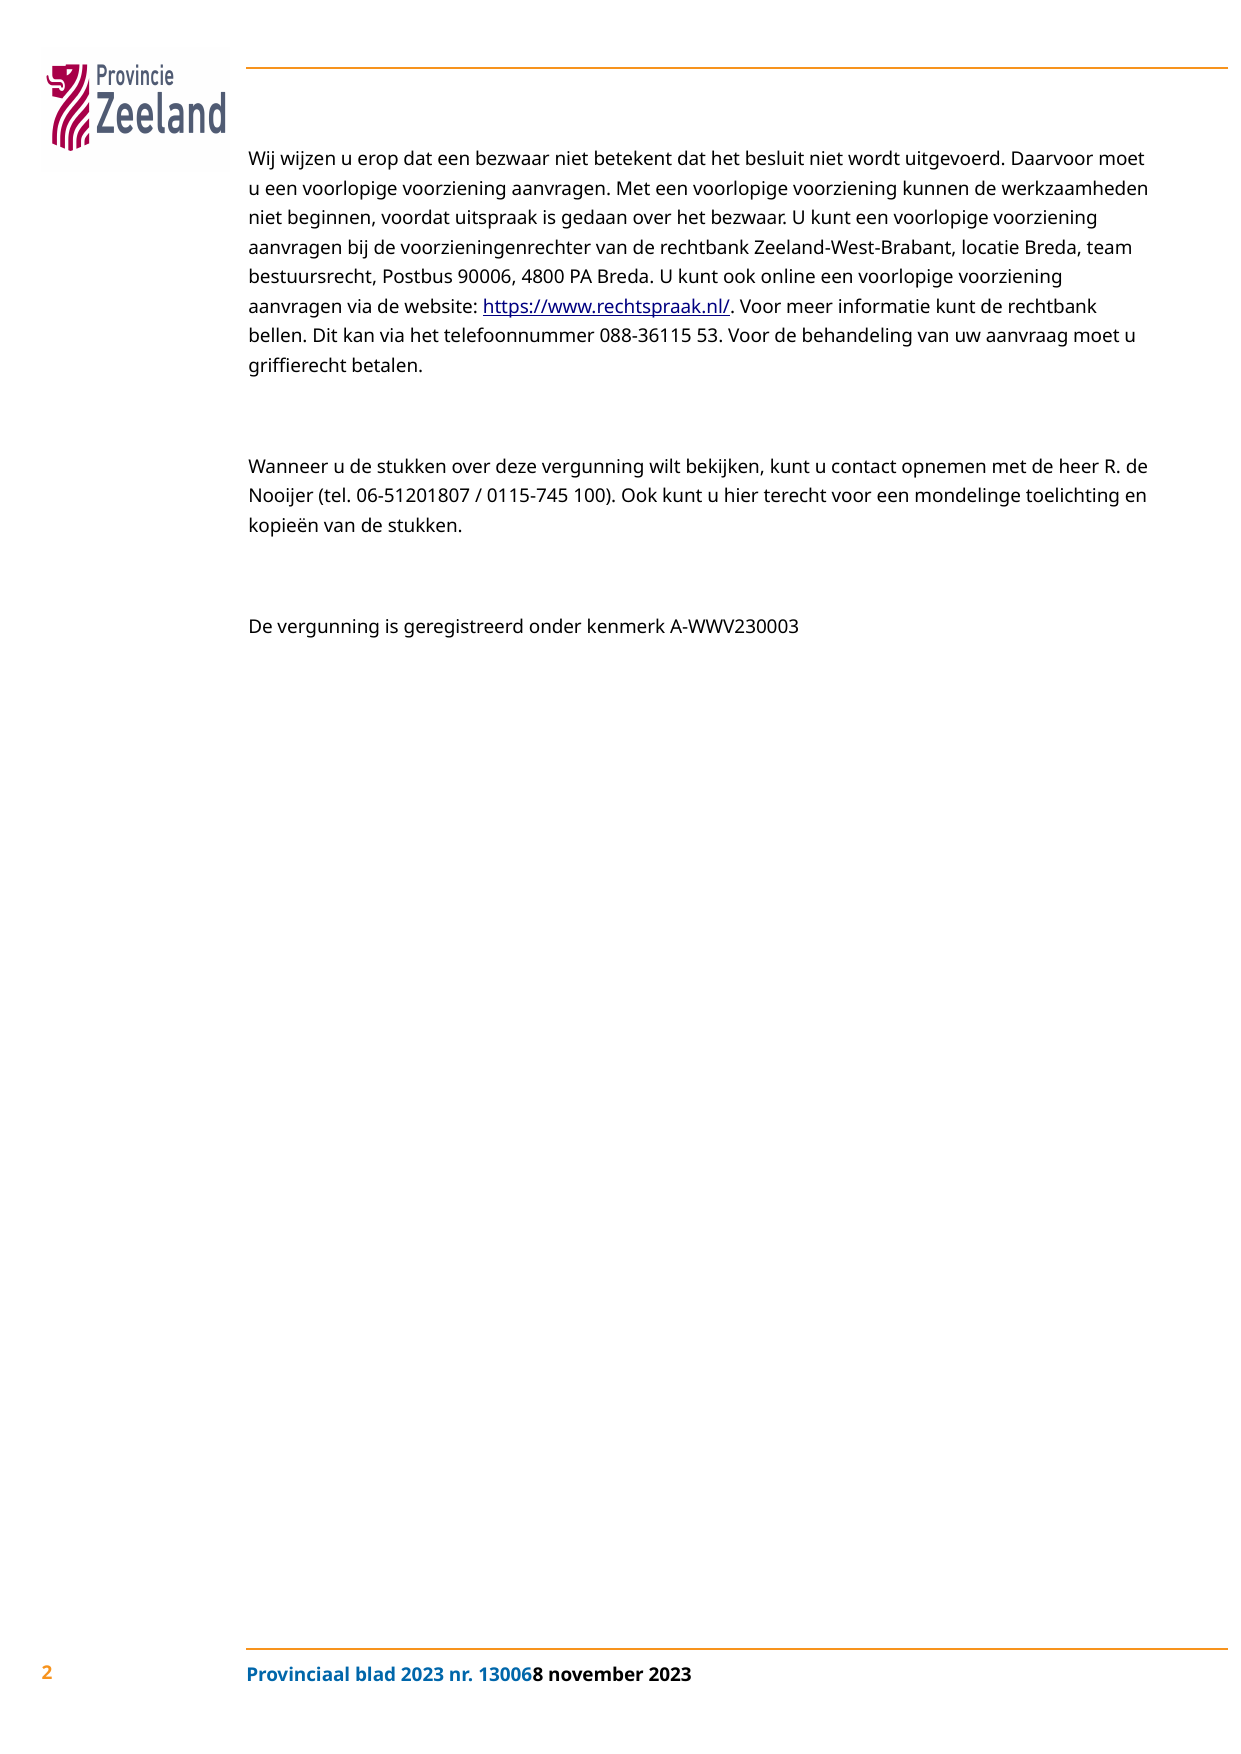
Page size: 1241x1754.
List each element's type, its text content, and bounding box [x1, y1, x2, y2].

picture [41, 47, 231, 172]
text Wij wijzen u erop dat een bezwaar niet betekent dat het besluit niet wordt uitgevoerd. Daarvoor moet u een voorlopige voorziening aanvragen. Met een voorlopige voorziening kunnen de werkzaamheden niet beginnen, voordat uitspraak is gedaan over het bezwaar. U kunt een voorlopige voorziening aanvragen bij de voorzieningenrechter van de rechtbank Zeeland-West-Brabant, locatie Breda, team bestuursrecht, Postbus 90006, 4800 PA Breda. U kunt ook online een voorlopige voorziening aanvragen via de website: https://www.rechtspraak.nl/. Voor meer informatie kunt de rechtbank bellen. Dit kan via het telefoonnummer 088-36115 53. Voor de behandeling van uw aanvraag moet u griffierecht betalen. [248, 145, 1152, 378]
text De vergunning is geregistreerd onder kenmerk A-WWV230003 [248, 613, 1152, 639]
text Wanneer u de stukken over deze vergunning wilt bekijken, kunt u contact opnemen met de heer R. de Nooijer (tel. 06-51201807 / 0115-745 100). Ook kunt u hier terecht voor een mondelinge toelichting en kopieën van de stukken. [248, 453, 1152, 538]
